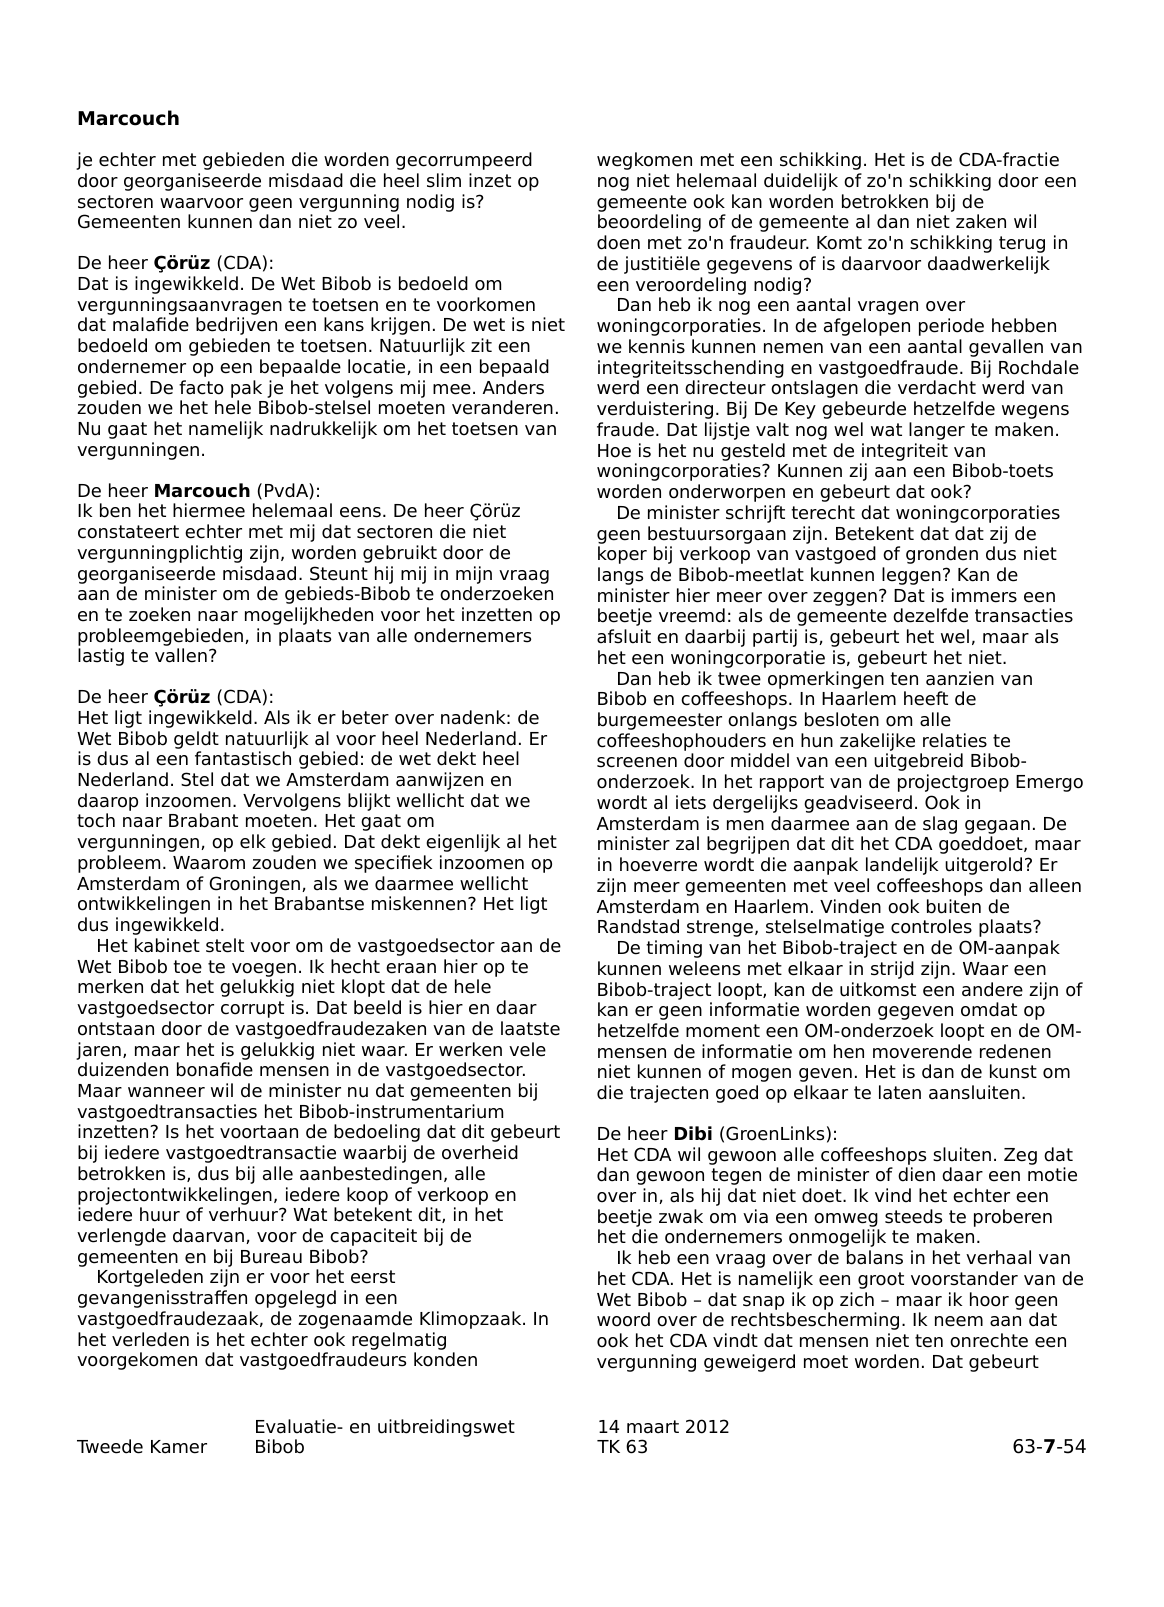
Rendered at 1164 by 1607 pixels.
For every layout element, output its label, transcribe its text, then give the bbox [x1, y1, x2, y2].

text Kortgeleden zijn er voor het eerst gevangenisstraffen opgelegd in een vastgoedfraudezaak, de zogenaamde Klimopzaak. In het verleden is het echter ook regelmatig voorgekomen dat vastgoedfraudeurs konden [77, 1267, 567, 1371]
text wegkomen met een schikking. Het is de CDA-fractie nog niet helemaal duidelijk of zo'n schikking door een gemeente ook kan worden betrokken bij de beoordeling of de gemeente al dan niet zaken wil doen met zo'n fraudeur. Komt zo'n schikking terug in de justitiële gegevens of is daarvoor daadwerkelijk een veroordeling nodig? [596, 150, 1087, 295]
text Dan heb ik twee opmerkingen ten aanzien van Bibob en coffeeshops. In Haarlem heeft de burgemeester onlangs besloten om alle coffeeshophouders en hun zakelijke relaties te screenen door middel van een uitgebreid Bibob-onderzoek. In het rapport van de projectgroep Emergo wordt al iets dergelijks geadviseerd. Ook in Amsterdam is men daarmee aan de slag gegaan. De minister zal begrijpen dat dit het CDA goeddoet, maar in hoeverre wordt die aanpak landelijk uitgerold? Er zijn meer gemeenten met veel coffeeshops dan alleen Amsterdam en Haarlem. Vinden ook buiten de Randstad strenge, stelselmatige controles plaats? [596, 668, 1087, 938]
text De heer Çörüz (CDA): [77, 687, 567, 708]
text Dan heb ik nog een aantal vragen over woningcorporaties. In de afgelopen periode hebben we kennis kunnen nemen van een aantal gevallen van integriteitsschending en vastgoedfraude. Bij Rochdale werd een directeur ontslagen die verdacht werd van verduistering. Bij De Key gebeurde hetzelfde wegens fraude. Dat lijstje valt nog wel wat langer te maken. Hoe is het nu gesteld met de integriteit van woningcorporaties? Kunnen zij aan een Bibob-toets worden onderworpen en gebeurt dat ook? [596, 295, 1087, 503]
text Ik heb een vraag over de balans in het verhaal van het CDA. Het is namelijk een groot voorstander van de Wet Bibob – dat snap ik op zich – maar ik hoor geen woord over de rechtsbescherming. Ik neem aan dat ook het CDA vindt dat mensen niet ten onrechte een vergunning geweigerd moet worden. Dat gebeurt [596, 1248, 1087, 1372]
text De timing van het Bibob-traject en de OM-aanpak kunnen weleens met elkaar in strijd zijn. Waar een Bibob-traject loopt, kan de uitkomst een andere zijn of kan er geen informatie worden gegeven omdat op hetzelfde moment een OM-onderzoek loopt en de OM-mensen de informatie om hen moverende redenen niet kunnen of mogen geven. Het is dan de kunst om die trajecten goed op elkaar te laten aansluiten. [596, 938, 1087, 1104]
text De heer Çörüz (CDA): [77, 253, 567, 274]
text Het ligt ingewikkeld. Als ik er beter over nadenk: de Wet Bibob geldt natuurlijk al voor heel Nederland. Er is dus al een fantastisch gebied: de wet dekt heel Nederland. Stel dat we Amsterdam aanwijzen en daarop inzoomen. Vervolgens blijkt wellicht dat we toch naar Brabant moeten. Het gaat om vergunningen, op elk gebied. Dat dekt eigenlijk al het probleem. Waarom zouden we specifiek inzoomen op Amsterdam of Groningen, als we daarmee wellicht ontwikkelingen in het Brabantse miskennen? Het ligt dus ingewikkeld. [77, 708, 567, 936]
text Ik ben het hiermee helemaal eens. De heer Çörüz constateert echter met mij dat sectoren die niet vergunningplichtig zijn, worden gebruikt door de georganiseerde misdaad. Steunt hij mij in mijn vraag aan de minister om de gebieds-Bibob te onderzoeken en te zoeken naar mogelijkheden voor het inzetten op probleemgebieden, in plaats van alle ondernemers lastig te vallen? [77, 501, 567, 667]
text De heer Dibi (GroenLinks): [596, 1124, 1087, 1144]
text De minister schrijft terecht dat woningcorporaties geen bestuursorgaan zijn. Betekent dat dat zij de koper bij verkoop van vastgoed of gronden dus niet langs de Bibob-meetlat kunnen leggen? Kan de minister hier meer over zeggen? Dat is immers een beetje vreemd: als de gemeente dezelfde transacties afsluit en daarbij partij is, gebeurt het wel, maar als het een woningcorporatie is, gebeurt het niet. [596, 503, 1087, 668]
text Dat is ingewikkeld. De Wet Bibob is bedoeld om vergunningsaanvragen te toetsen en te voorkomen dat malafide bedrijven een kans krijgen. De wet is niet bedoeld om gebieden te toetsen. Natuurlijk zit een ondernemer op een bepaalde locatie, in een bepaald gebied. De facto pak je het volgens mij mee. Anders zouden we het hele Bibob-stelsel moeten veranderen. Nu gaat het namelijk nadrukkelijk om het toetsen van vergunningen. [77, 274, 567, 460]
text je echter met gebieden die worden gecorrumpeerd door georganiseerde misdaad die heel slim inzet op sectoren waarvoor geen vergunning nodig is? Gemeenten kunnen dan niet zo veel. [77, 150, 567, 233]
text Het CDA wil gewoon alle coffeeshops sluiten. Zeg dat dan gewoon tegen de minister of dien daar een motie over in, als hij dat niet doet. Ik vind het echter een beetje zwak om via een omweg steeds te proberen het die ondernemers onmogelijk te maken. [596, 1144, 1087, 1248]
text Het kabinet stelt voor om de vastgoedsector aan de Wet Bibob toe te voegen. Ik hecht eraan hier op te merken dat het gelukkig niet klopt dat de hele vastgoedsector corrupt is. Dat beeld is hier en daar ontstaan door de vastgoedfraudezaken van de laatste jaren, maar het is gelukkig niet waar. Er werken vele duizenden bonafide mensen in de vastgoedsector. Maar wanneer wil de minister nu dat gemeenten bij vastgoedtransacties het Bibob-instrumentarium inzetten? Is het voortaan de bedoeling dat dit gebeurt bij iedere vastgoedtransactie waarbij de overheid betrokken is, dus bij alle aanbestedingen, alle projectontwikkelingen, iedere koop of verkoop en iedere huur of verhuur? Wat betekent dit, in het verlengde daarvan, voor de capaciteit bij de gemeenten en bij Bureau Bibob? [77, 936, 567, 1267]
text De heer Marcouch (PvdA): [77, 480, 567, 501]
